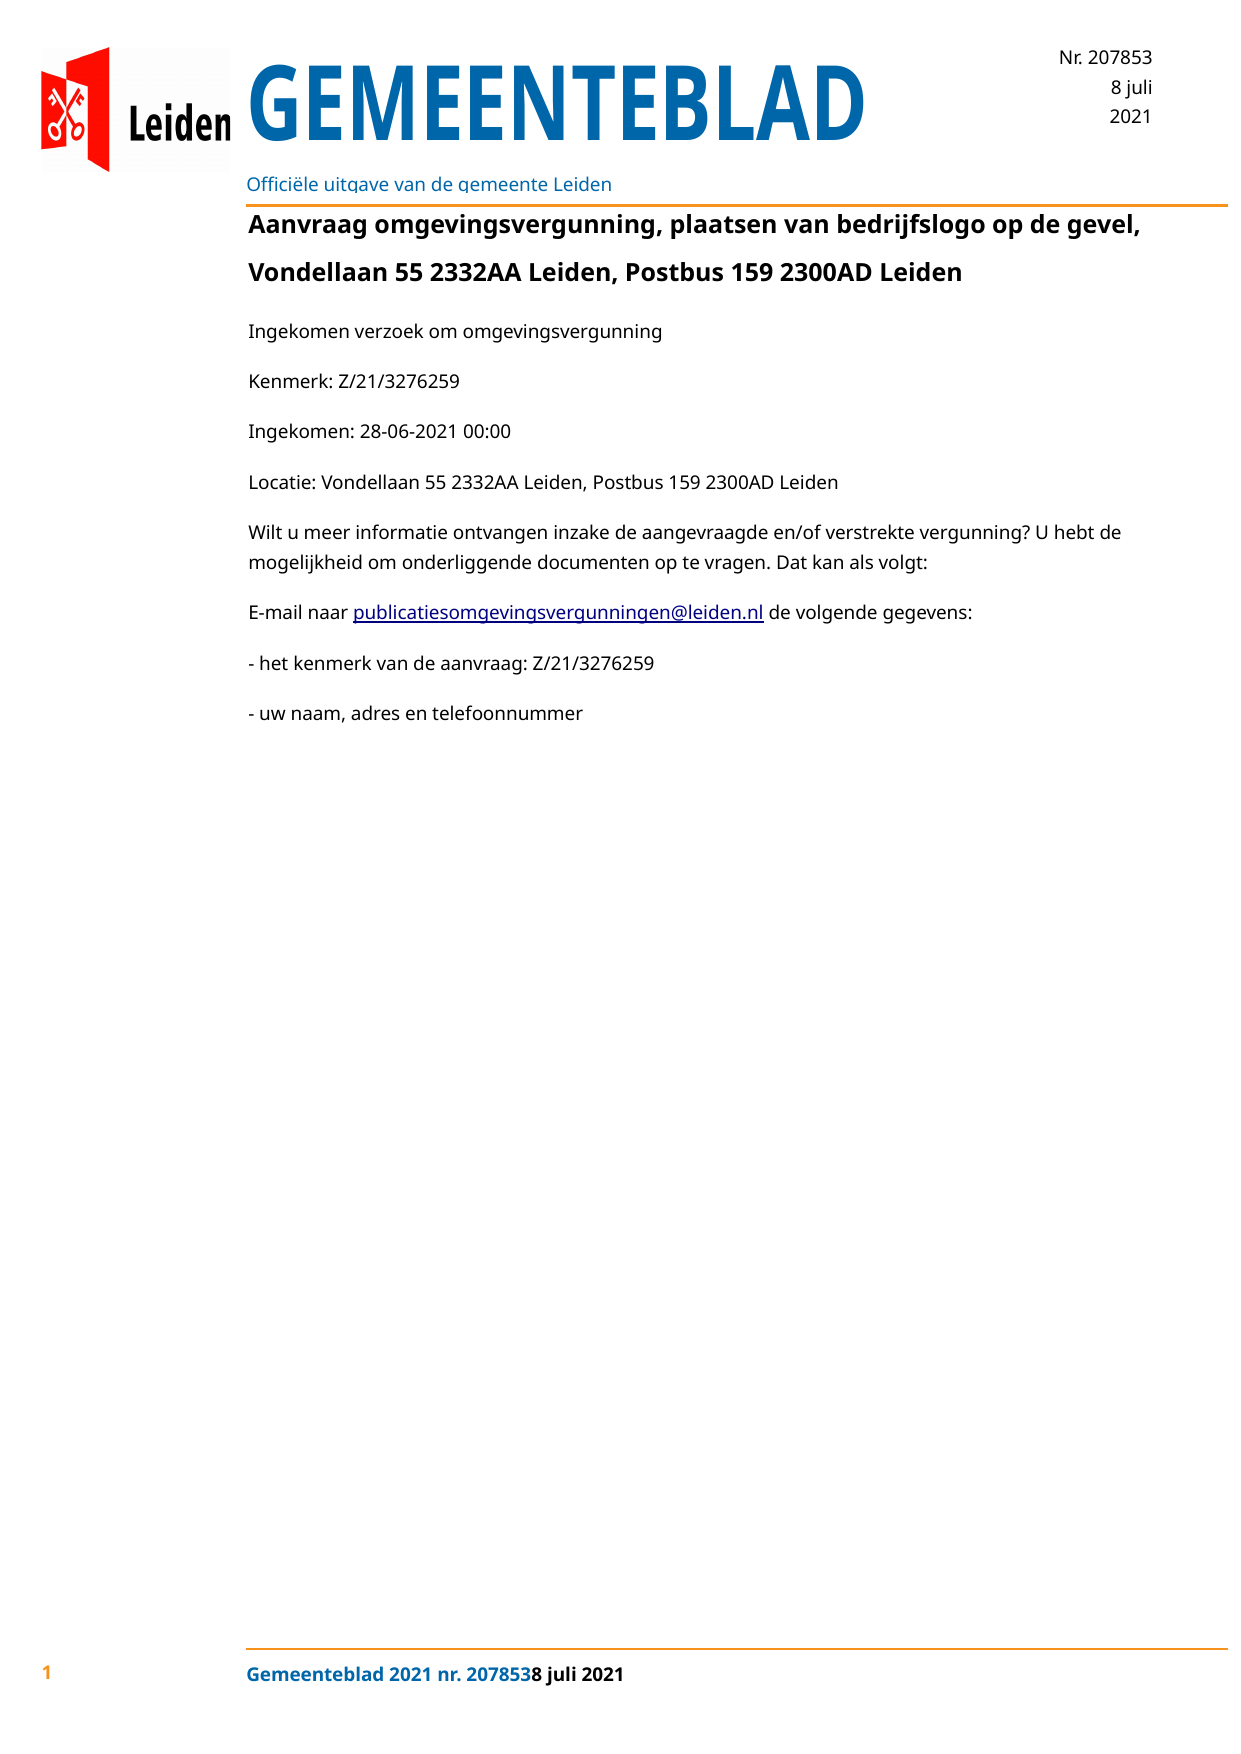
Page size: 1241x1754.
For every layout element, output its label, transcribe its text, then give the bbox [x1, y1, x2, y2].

text - het kenmerk van de aanvraag: Z/21/3276259 [248, 650, 1152, 676]
text Kenmerk: Z/21/3276259 [248, 368, 1152, 394]
text - uw naam, adres en telefoonnummer [248, 700, 1152, 726]
text E-mail naar publicatiesomgevingsvergunningen@leiden.nl de volgende gegevens: [248, 599, 1152, 625]
text Locatie: Vondellaan 55 2332AA Leiden, Postbus 159 2300AD Leiden [248, 469, 1152, 495]
text Wilt u meer informatie ontvangen inzake de aangevraagde en/of verstrekte vergunning? U hebt de mogelijkheid om onderliggende documenten op te vragen. Dat kan als volgt: [248, 519, 1152, 575]
text Ingekomen: 28-06-2021 00:00 [248, 419, 1152, 444]
picture [41, 47, 231, 172]
text Ingekomen verzoek om omgevingsvergunning [248, 318, 1152, 344]
text Aanvraag omgevingsvergunning, plaatsen van bedrijfslogo op de gevel, Vondellaan 55 2332AA Leiden, Postbus 159 2300AD Leiden [248, 207, 1152, 288]
